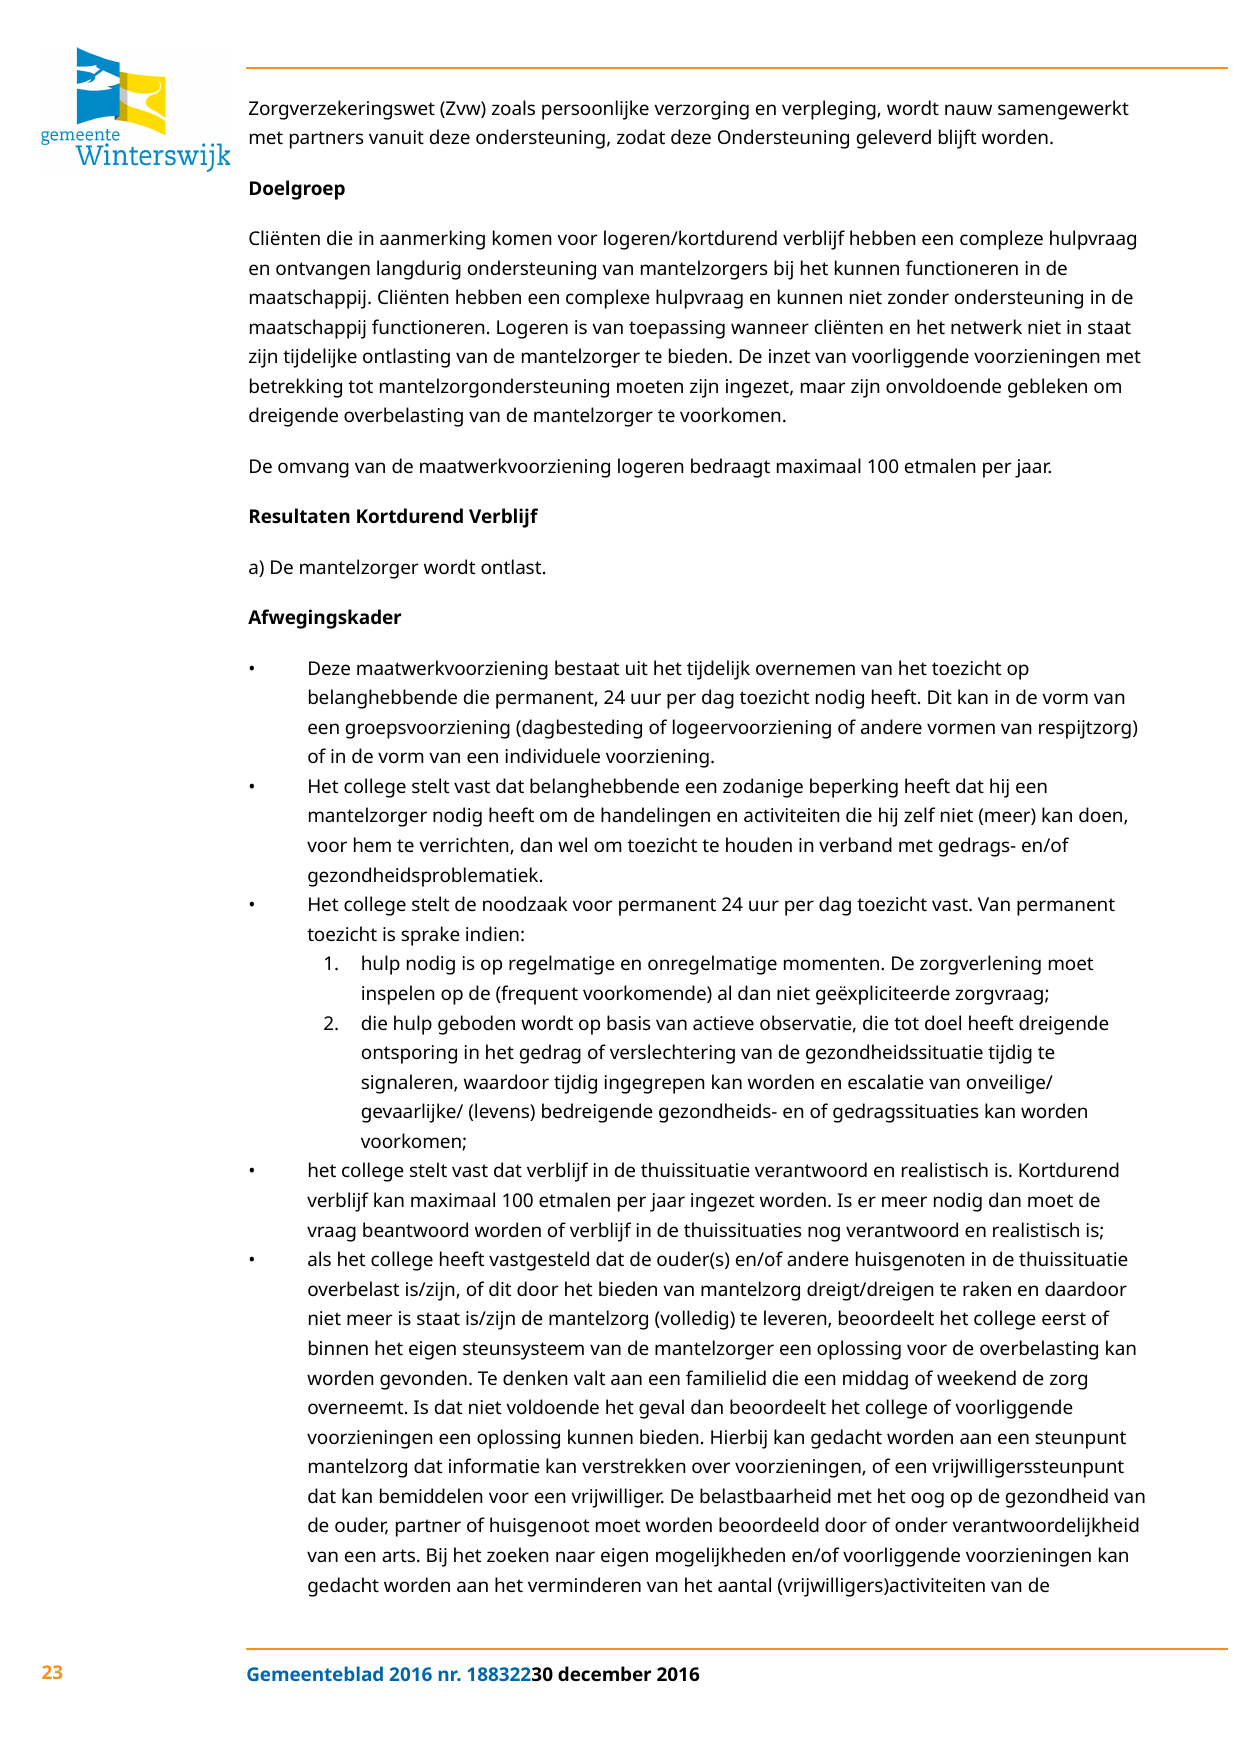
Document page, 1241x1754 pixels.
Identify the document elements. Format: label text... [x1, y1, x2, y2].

text Cliënten die in aanmerking komen voor logeren/kortdurend verblijf hebben een compleze hulpvraag en ontvangen langdurig ondersteuning van mantelzorgers bij het kunnen functioneren in de maatschappij. Cliënten hebben een complexe hulpvraag en kunnen niet zonder ondersteuning in de maatschappij functioneren. Logeren is van toepassing wanneer cliënten en het netwerk niet in staat zijn tijdelijke ontlasting van de mantelzorger te bieden. De inzet van voorliggende voorzieningen met betrekking tot mantelzorgondersteuning moeten zijn ingezet, maar zijn onvoldoende gebleken om dreigende overbelasting van de mantelzorger te voorkomen. [248, 225, 1152, 428]
list die hulp geboden wordt op basis van actieve observatie, die tot doel heeft dreigende ontsporing in het gedrag of verslechtering van de gezondheidssituatie tijdig te signaleren, waardoor tijdig ingegrepen kan worden en escalatie van onveilige/ gevaarlijke/ (levens) bedreigende gezondheids- en of gedragssituaties kan worden voorkomen; [323, 1010, 1152, 1154]
list het college stelt vast dat verblijf in de thuissituatie verantwoord en realistisch is. Kortdurend verblijf kan maximaal 100 etmalen per jaar ingezet worden. Is er meer nodig dan moet de vraag beantwoord worden of verblijf in de thuissituaties nog verantwoord en realistisch is; [248, 1158, 1152, 1243]
text Doelgroep [248, 175, 1152, 201]
list als het college heeft vastgesteld dat de ouder(s) en/of andere huisgenoten in de thuissituatie overbelast is/zijn, of dit door het bieden van mantelzorg dreigt/dreigen te raken en daardoor niet meer is staat is/zijn de mantelzorg (volledig) te leveren, beoordeelt het college eerst of binnen het eigen steunsysteem van de mantelzorger een oplossing voor de overbelasting kan worden gevonden. Te denken valt aan een familielid die een middag of weekend de zorg overneemt. Is dat niet voldoende het geval dan beoordeelt het college of voorliggende voorzieningen een oplossing kunnen bieden. Hierbij kan gedacht worden aan een steunpunt mantelzorg dat informatie kan verstrekken over voorzieningen, of een vrijwilligerssteunpunt dat kan bemiddelen voor een vrijwilliger. De belastbaarheid met het oog op de gezondheid van de ouder, partner of huisgenoot moet worden beoordeeld door of onder verantwoordelijkheid van een arts. Bij het zoeken naar eigen mogelijkheden en/of voorliggende voorzieningen kan gedacht worden aan het verminderen van het aantal (vrijwilligers)activiteiten van de [248, 1246, 1152, 1598]
text Afwegingskader [248, 604, 1152, 630]
text De omvang van de maatwerkvoorziening logeren bedraagt maximaal 100 etmalen per jaar. [248, 453, 1152, 479]
list hulp nodig is op regelmatige en onregelmatige momenten. De zorgverlening moet inspelen op de (frequent voorkomende) al dan niet geëxpliciteerde zorgvraag; [323, 951, 1152, 1006]
picture [41, 47, 231, 172]
list Deze maatwerkvoorziening bestaat uit het tijdelijk overnemen van het toezicht op belanghebbende die permanent, 24 uur per dag toezicht nodig heeft. Dit kan in de vorm van een groepsvoorziening (dagbesteding of logeervoorziening of andere vormen van respijtzorg) of in de vorm van een individuele voorziening. [248, 655, 1152, 769]
text Resultaten Kortdurend Verblijf [248, 503, 1152, 529]
picture [225, 153, 231, 162]
text Zorgverzekeringswet (Zvw) zoals persoonlijke verzorging en verpleging, wordt nauw samengewerkt met partners vanuit deze ondersteuning, zodat deze Ondersteuning geleverd blijft worden. [248, 95, 1152, 150]
text a) De mantelzorger wordt ontlast. [248, 554, 1152, 580]
list Het college stelt de noodzaak voor permanent 24 uur per dag toezicht vast. Van permanent toezicht is sprake indien: [248, 891, 1152, 947]
list Het college stelt vast dat belanghebbende een zodanige beperking heeft dat hij een mantelzorger nodig heeft om de handelingen en activiteiten die hij zelf niet (meer) kan doen, voor hem te verrichten, dan wel om toezicht te houden in verband met gedrags- en/of gezondheidsproblematiek. [248, 773, 1152, 888]
